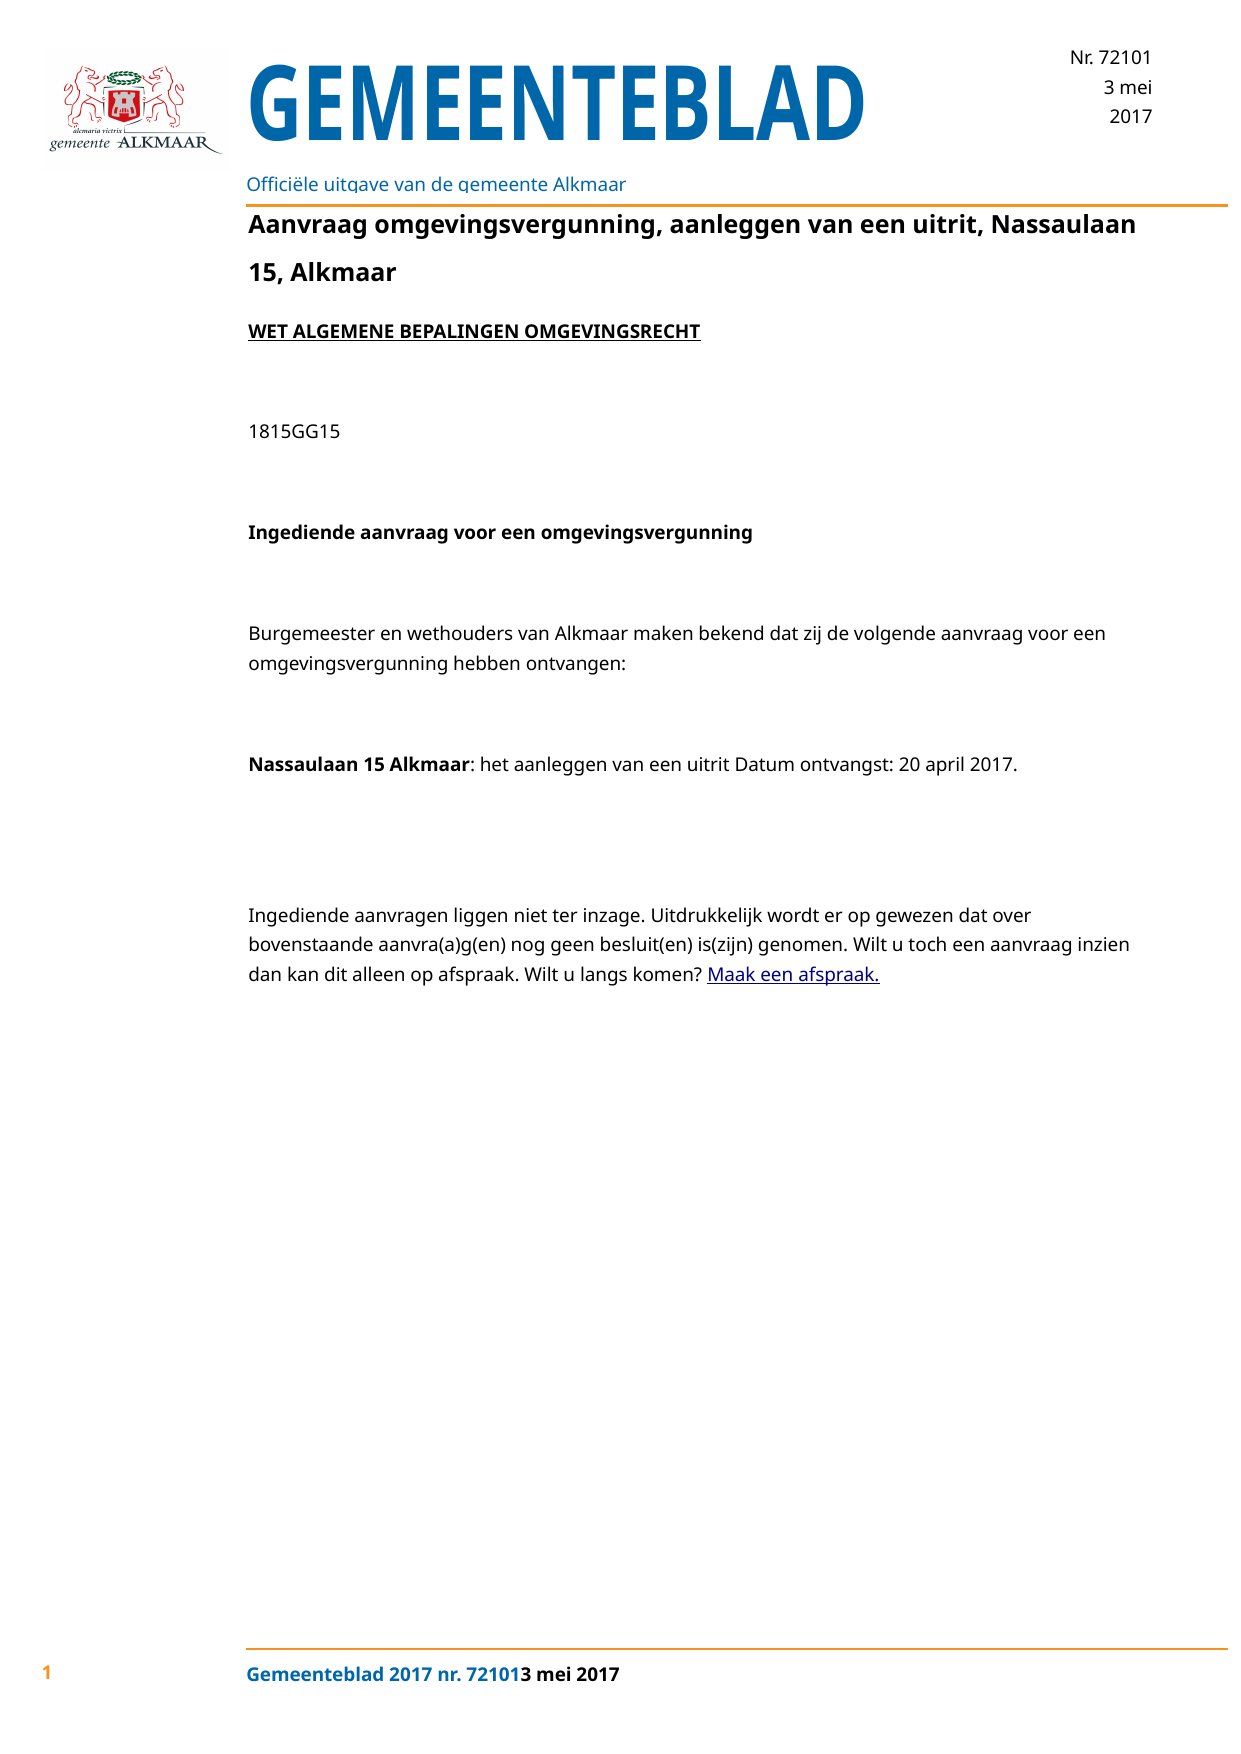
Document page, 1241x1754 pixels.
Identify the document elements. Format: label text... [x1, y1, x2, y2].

text Nassaulaan 15 Alkmaar: het aanleggen van een uitrit Datum ontvangst: 20 april 2017. [248, 751, 1152, 777]
text 1815GG15 [248, 419, 1152, 444]
text Ingediende aanvraag voor een omgevingsvergunning [248, 519, 1152, 545]
text Aanvraag omgevingsvergunning, aanleggen van een uitrit, Nassaulaan 15, Alkmaar [248, 207, 1152, 288]
text WET ALGEMENE BEPALINGEN OMGEVINGSRECHT [248, 318, 1152, 344]
text Ingediende aanvragen liggen niet ter inzage. Uitdrukkelijk wordt er op gewezen dat over bovenstaande aanvra(a)g(en) nog geen besluit(en) is(zijn) genomen. Wilt u toch een aanvraag inzien dan kan dit alleen op afspraak. Wilt u langs komen? Maak een afspraak. [248, 902, 1152, 987]
picture [41, 47, 231, 172]
text Burgemeester en wethouders van Alkmaar maken bekend dat zij de volgende aanvraag voor een omgevingsvergunning hebben ontvangen: [248, 620, 1152, 676]
